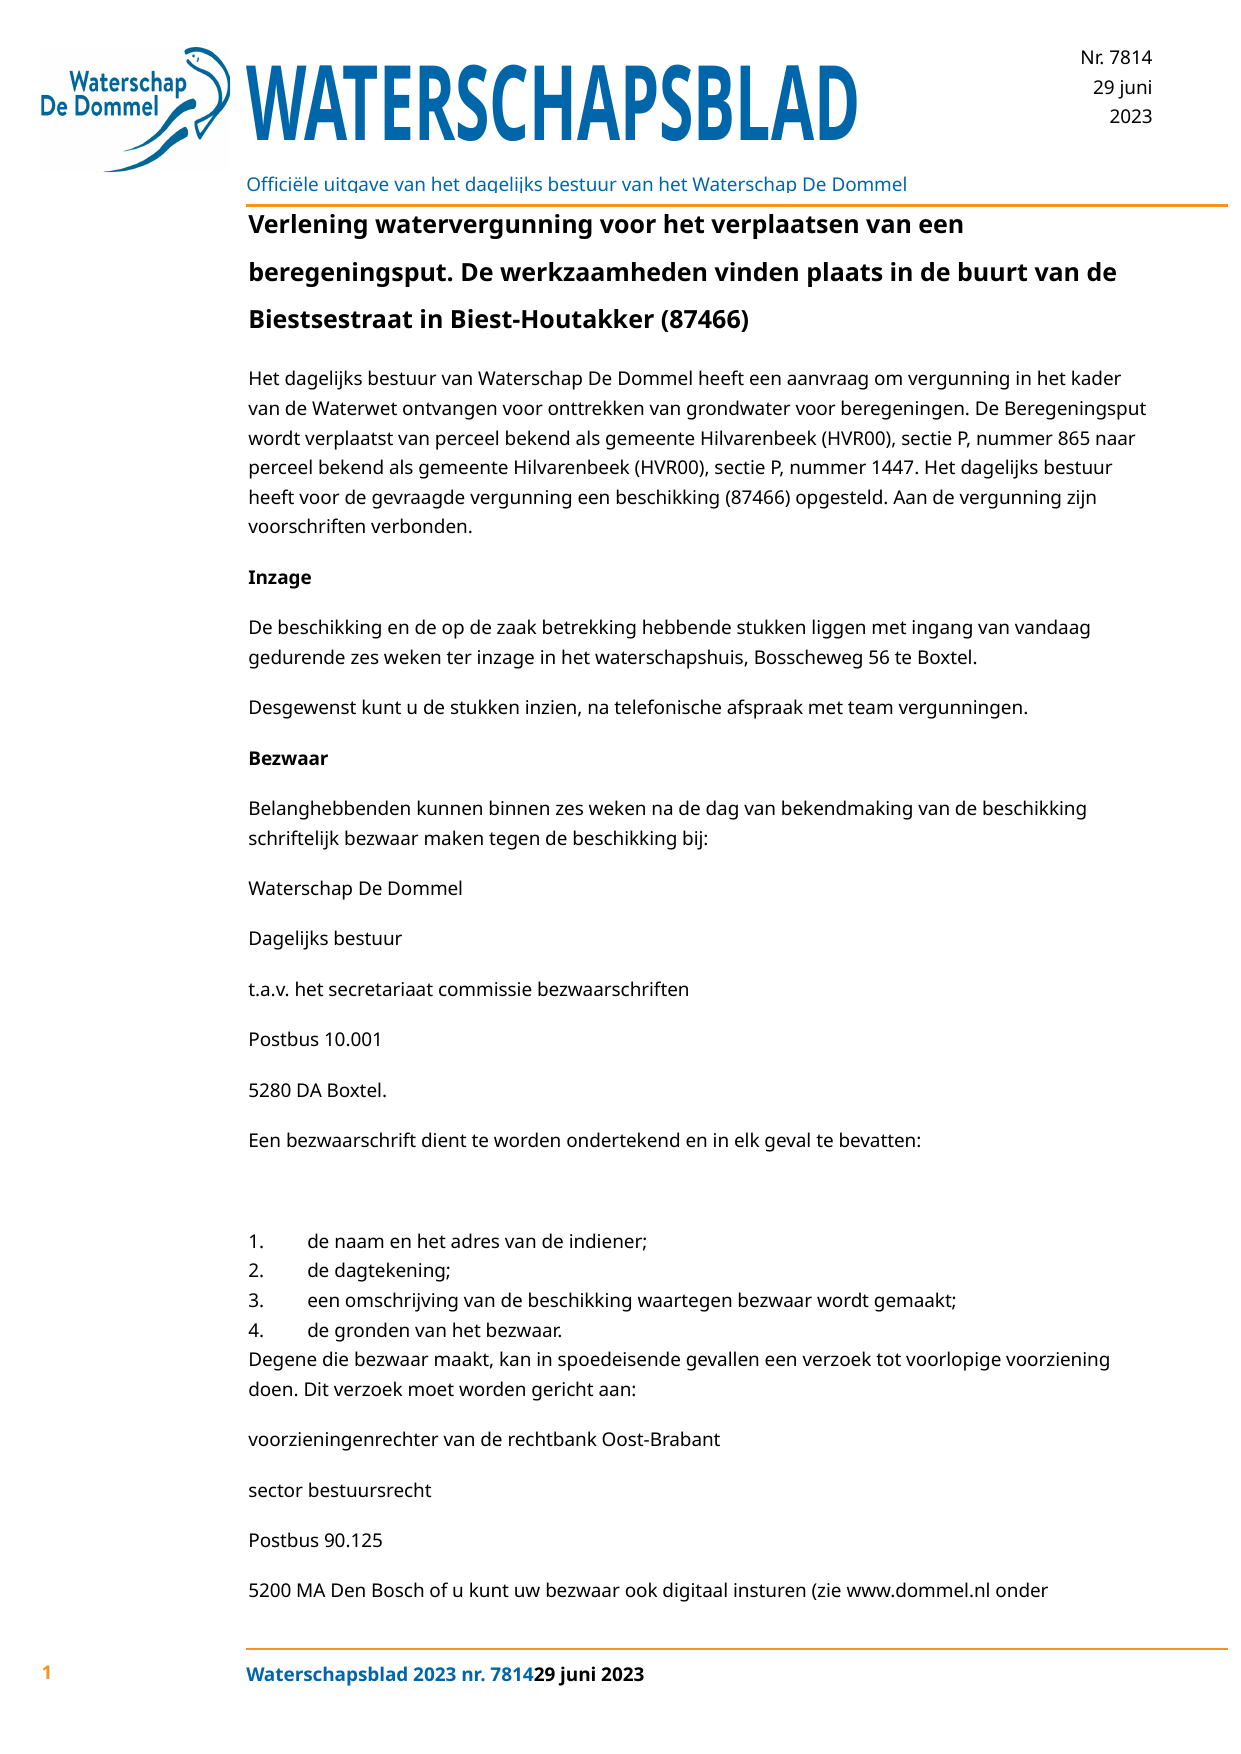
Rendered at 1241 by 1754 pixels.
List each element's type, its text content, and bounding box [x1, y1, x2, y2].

text Waterschap De Dommel [248, 875, 1152, 901]
list de gronden van het bezwaar. [248, 1317, 1152, 1342]
text Belanghebbenden kunnen binnen zes weken na de dag van bekendmaking van de beschikking schriftelijk bezwaar maken tegen de beschikking bij: [248, 795, 1152, 850]
list de naam en het adres van de indiener; [248, 1228, 1152, 1254]
text 5200 MA Den Bosch of u kunt uw bezwaar ook digitaal insturen (zie www.dommel.nl onder [248, 1578, 1152, 1603]
text Een bezwaarschrift dient te worden ondertekend en in elk geval te bevatten: [248, 1127, 1152, 1153]
text 5280 DA Boxtel. [248, 1077, 1152, 1102]
text Verlening watervergunning voor het verplaatsen van een beregeningsput. De werkzaamheden vinden plaats in de buurt van de Biestsestraat in Biest-Houtakker (87466) [248, 207, 1152, 336]
text De beschikking en de op de zaak betrekking hebbende stukken liggen met ingang van vandaag gedurende zes weken ter inzage in het waterschapshuis, Bosscheweg 56 te Boxtel. [248, 614, 1152, 669]
text voorzieningenrechter van de rechtbank Oost-Brabant [248, 1426, 1152, 1452]
text Degene die bezwaar maakt, kan in spoedeisende gevallen een verzoek tot voorlopige voorziening doen. Dit verzoek moet worden gericht aan: [248, 1346, 1152, 1402]
text Dagelijks bestuur [248, 926, 1152, 951]
text Het dagelijks bestuur van Waterschap De Dommel heeft een aanvraag om vergunning in het kader van de Waterwet ontvangen voor onttrekken van grondwater voor beregeningen. De Beregeningsput wordt verplaatst van perceel bekend als gemeente Hilvarenbeek (HVR00), sectie P, nummer 865 naar perceel bekend als gemeente Hilvarenbeek (HVR00), sectie P, nummer 1447. Het dagelijks bestuur heeft voor de gevraagde vergunning een beschikking (87466) opgesteld. Aan de vergunning zijn voorschriften verbonden. [248, 366, 1152, 539]
picture [204, 47, 231, 76]
list een omschrijving van de beschikking waartegen bezwaar wordt gemaakt; [248, 1287, 1152, 1313]
text Inzage [248, 564, 1152, 589]
text Desgewenst kunt u de stukken inzien, na telefonische afspraak met team vergunningen. [248, 694, 1152, 720]
picture [45, 99, 51, 111]
list de dagtekening; [248, 1258, 1152, 1283]
picture [198, 118, 210, 131]
text Postbus 10.001 [248, 1026, 1152, 1052]
picture [41, 47, 231, 172]
text sector bestuursrecht [248, 1477, 1152, 1502]
text Bezwaar [248, 745, 1152, 770]
text t.a.v. het secretariaat commissie bezwaarschriften [248, 976, 1152, 1002]
text Postbus 90.125 [248, 1527, 1152, 1553]
